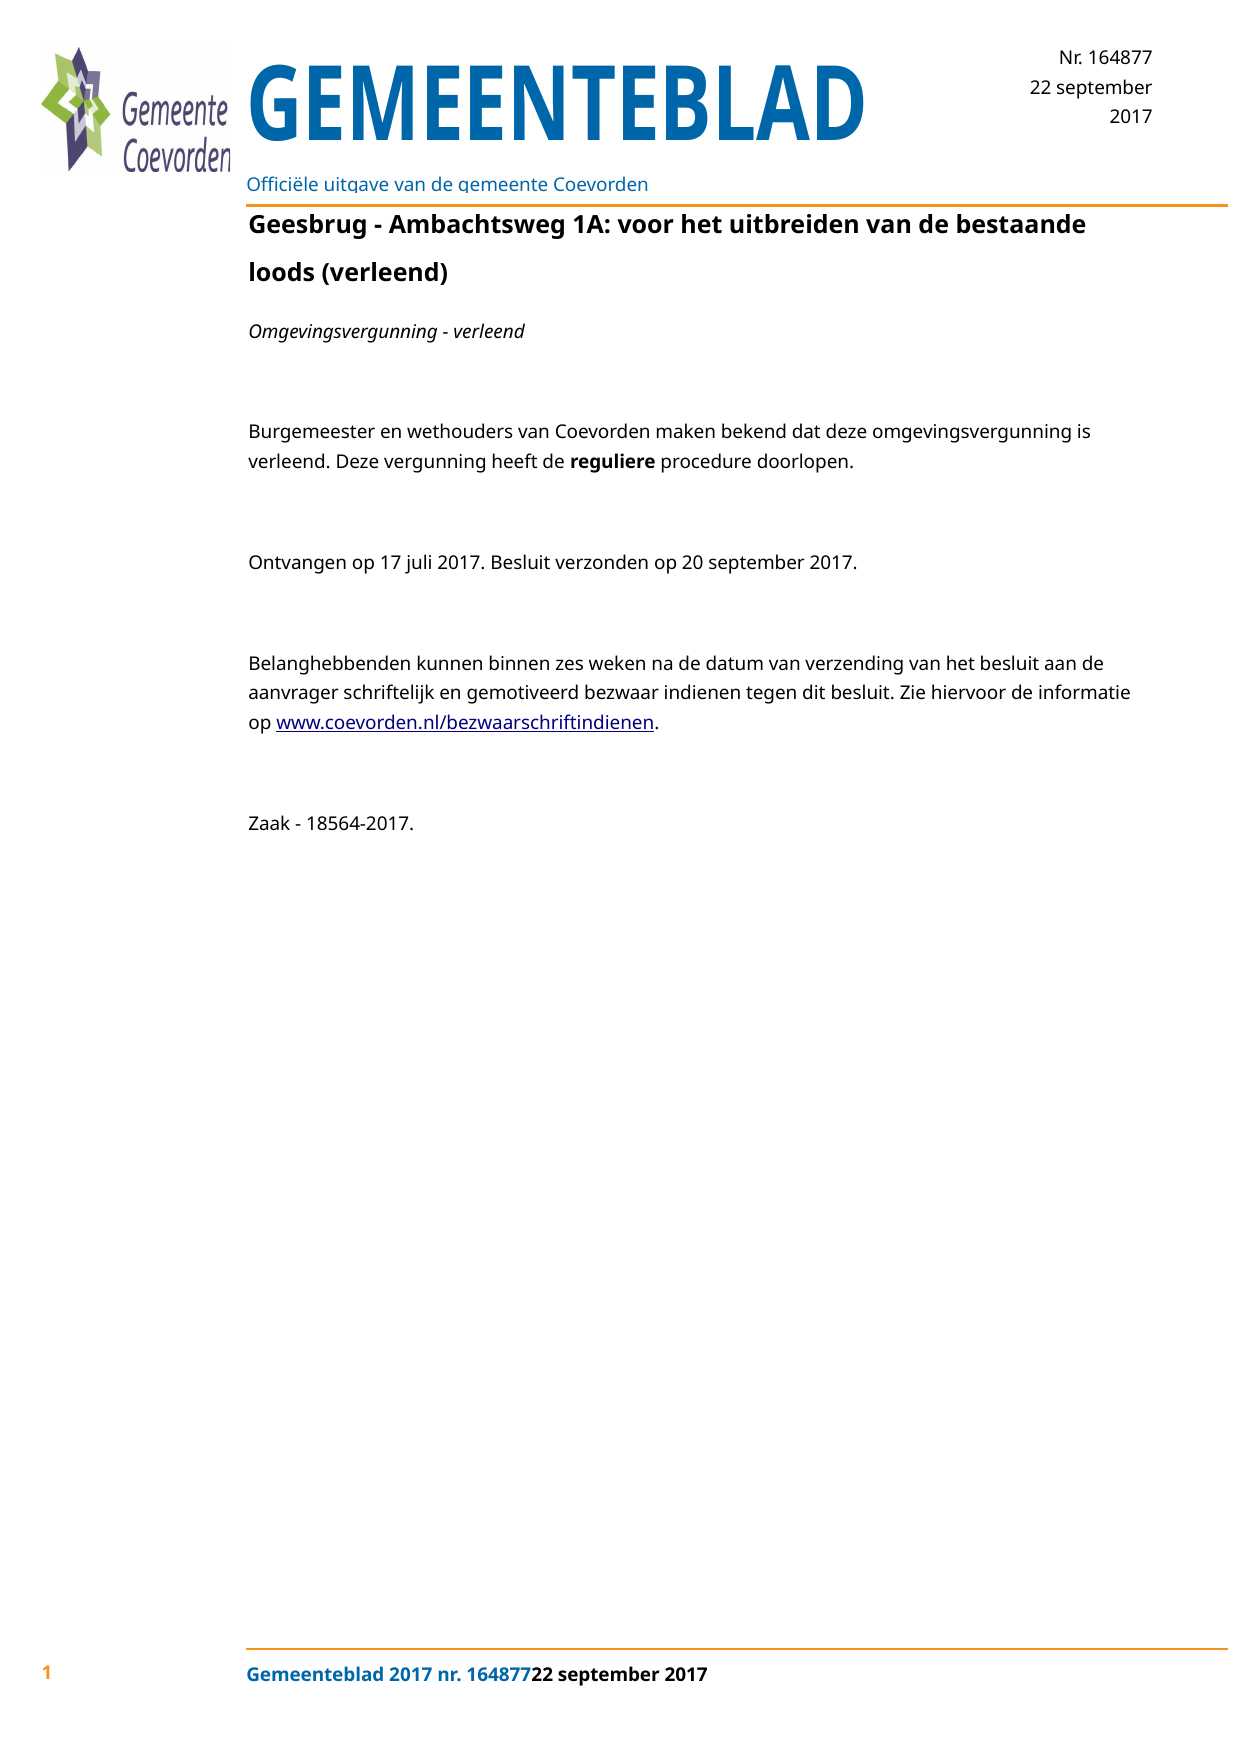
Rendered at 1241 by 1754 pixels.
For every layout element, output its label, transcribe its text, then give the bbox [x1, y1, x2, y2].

text Omgevingsvergunning - verleend [248, 318, 1152, 344]
picture [41, 47, 231, 172]
text Geesbrug - Ambachtsweg 1A: voor het uitbreiden van de bestaande loods (verleend) [248, 207, 1152, 288]
text Zaak - 18564-2017. [248, 810, 1152, 836]
text Ontvangen op 17 juli 2017. Besluit verzonden op 20 september 2017. [248, 549, 1152, 575]
text Belanghebbenden kunnen binnen zes weken na de datum van verzending van het besluit aan de aanvrager schriftelijk en gemotiveerd bezwaar indienen tegen dit besluit. Zie hiervoor de informatie op www.coevorden.nl/bezwaarschriftindienen. [248, 650, 1152, 735]
text Burgemeester en wethouders van Coevorden maken bekend dat deze omgevingsvergunning is verleend. Deze vergunning heeft de reguliere procedure doorlopen. [248, 419, 1152, 474]
